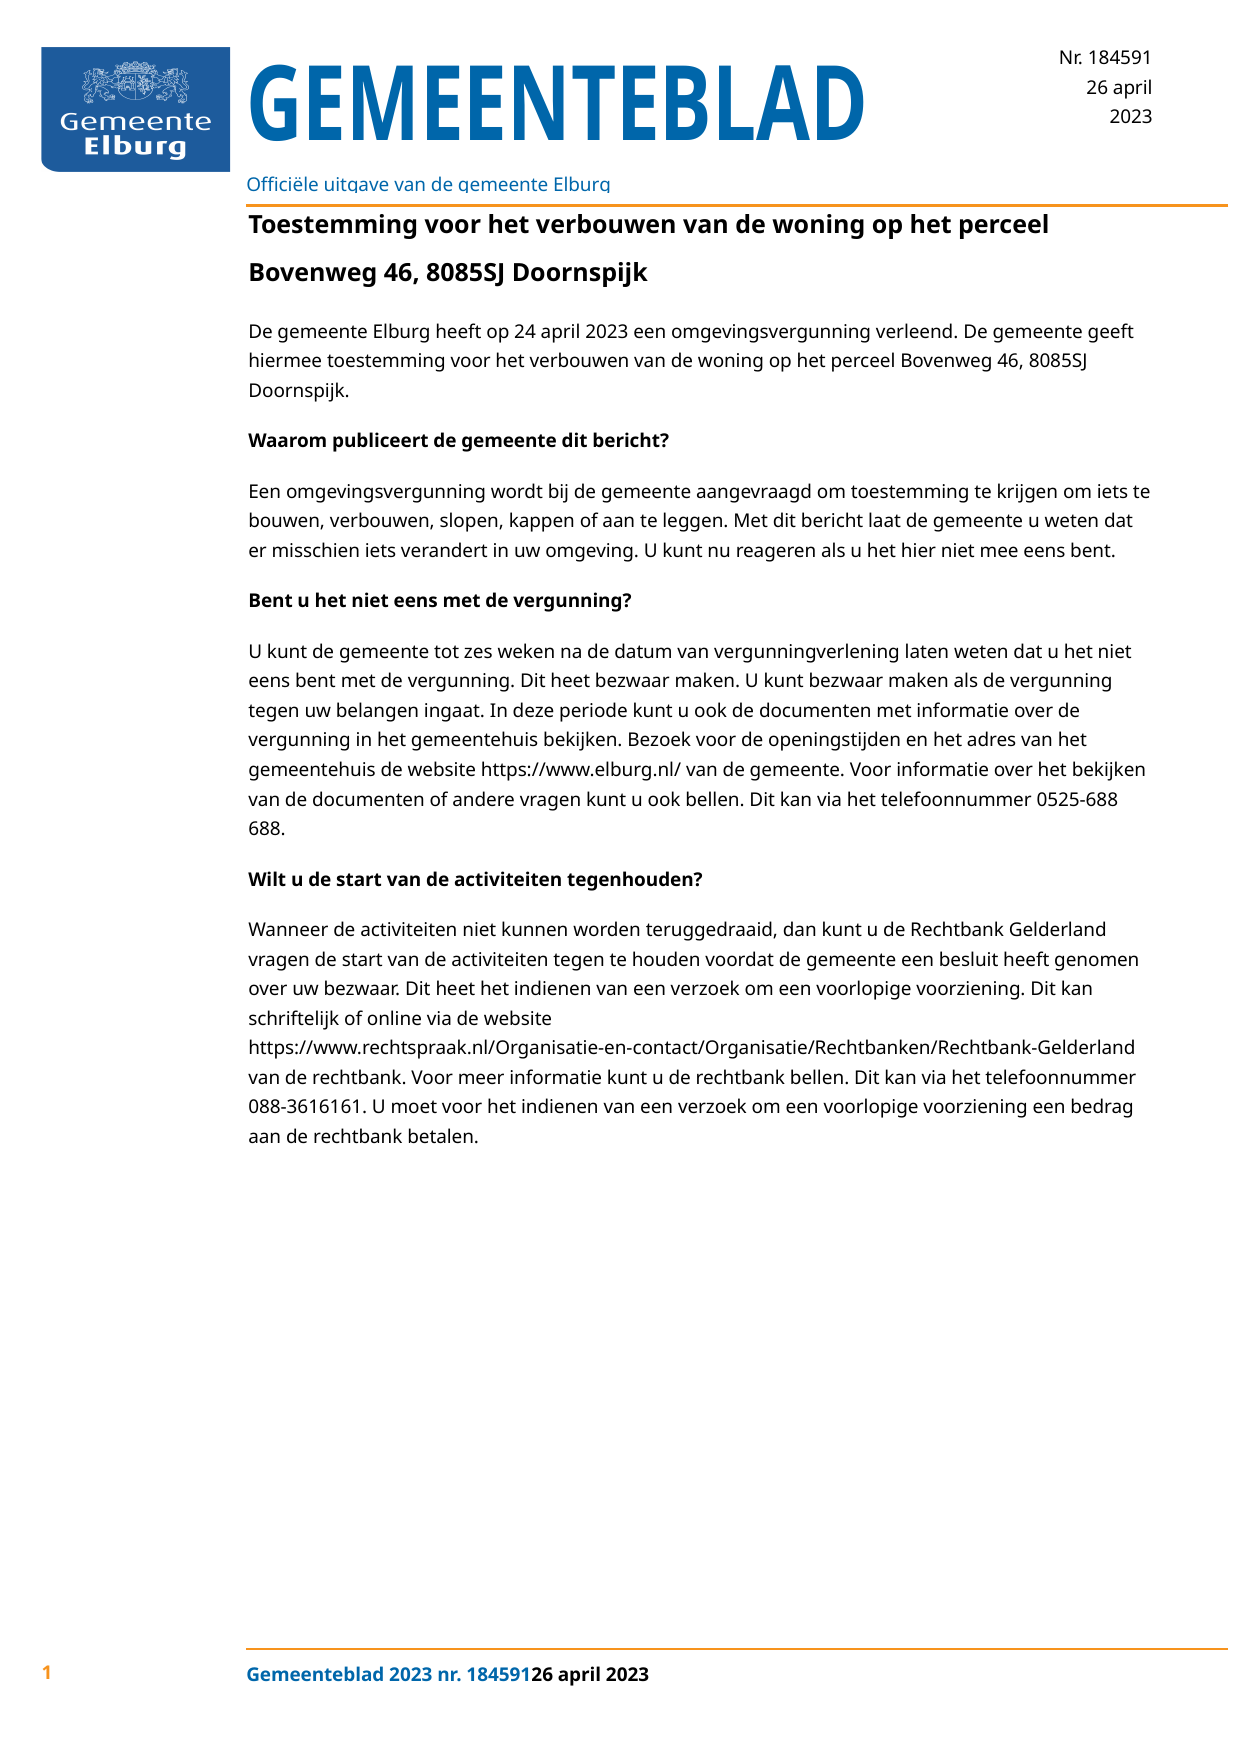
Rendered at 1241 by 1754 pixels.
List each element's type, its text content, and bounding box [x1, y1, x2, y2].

text Een omgevingsvergunning wordt bij de gemeente aangevraagd om toestemming te krijgen om iets te bouwen, verbouwen, slopen, kappen of aan te leggen. Met dit bericht laat de gemeente u weten dat er misschien iets verandert in uw omgeving. U kunt nu reageren als u het hier niet mee eens bent. [248, 478, 1152, 563]
text Wanneer de activiteiten niet kunnen worden teruggedraaid, dan kunt u de Rechtbank Gelderland vragen de start van de activiteiten tegen te houden voordat de gemeente een besluit heeft genomen over uw bezwaar. Dit heet het indienen van een verzoek om een voorlopige voorziening. Dit kan schriftelijk of online via de website https://www.rechtspraak.nl/Organisatie-en-contact/Organisatie/Rechtbanken/Rechtbank-Gelderland van de rechtbank. Voor meer informatie kunt u de rechtbank bellen. Dit kan via het telefoonnummer 088-3616161. U moet voor het indienen van een verzoek om een voorlopige voorziening een bedrag aan de rechtbank betalen. [248, 916, 1152, 1149]
text Wilt u de start van de activiteiten tegenhouden? [248, 866, 1152, 892]
text Bent u het niet eens met de vergunning? [248, 587, 1152, 613]
picture [41, 47, 231, 172]
text Waarom publiceert de gemeente dit bericht? [248, 427, 1152, 453]
text U kunt de gemeente tot zes weken na de datum van vergunningverlening laten weten dat u het niet eens bent met de vergunning. Dit heet bezwaar maken. U kunt bezwaar maken als de vergunning tegen uw belangen ingaat. In deze periode kunt u ook de documenten met informatie over de vergunning in het gemeentehuis bekijken. Bezoek voor de openingstijden en het adres van het gemeentehuis de website https://www.elburg.nl/ van de gemeente. Voor informatie over het bekijken van de documenten of andere vragen kunt u ook bellen. Dit kan via het telefoonnummer 0525-688 688. [248, 638, 1152, 841]
text Toestemming voor het verbouwen van de woning op het perceel Bovenweg 46, 8085SJ Doornspijk [248, 207, 1152, 288]
text De gemeente Elburg heeft op 24 april 2023 een omgevingsvergunning verleend. De gemeente geeft hiermee toestemming voor het verbouwen van de woning op het perceel Bovenweg 46, 8085SJ Doornspijk. [248, 318, 1152, 403]
